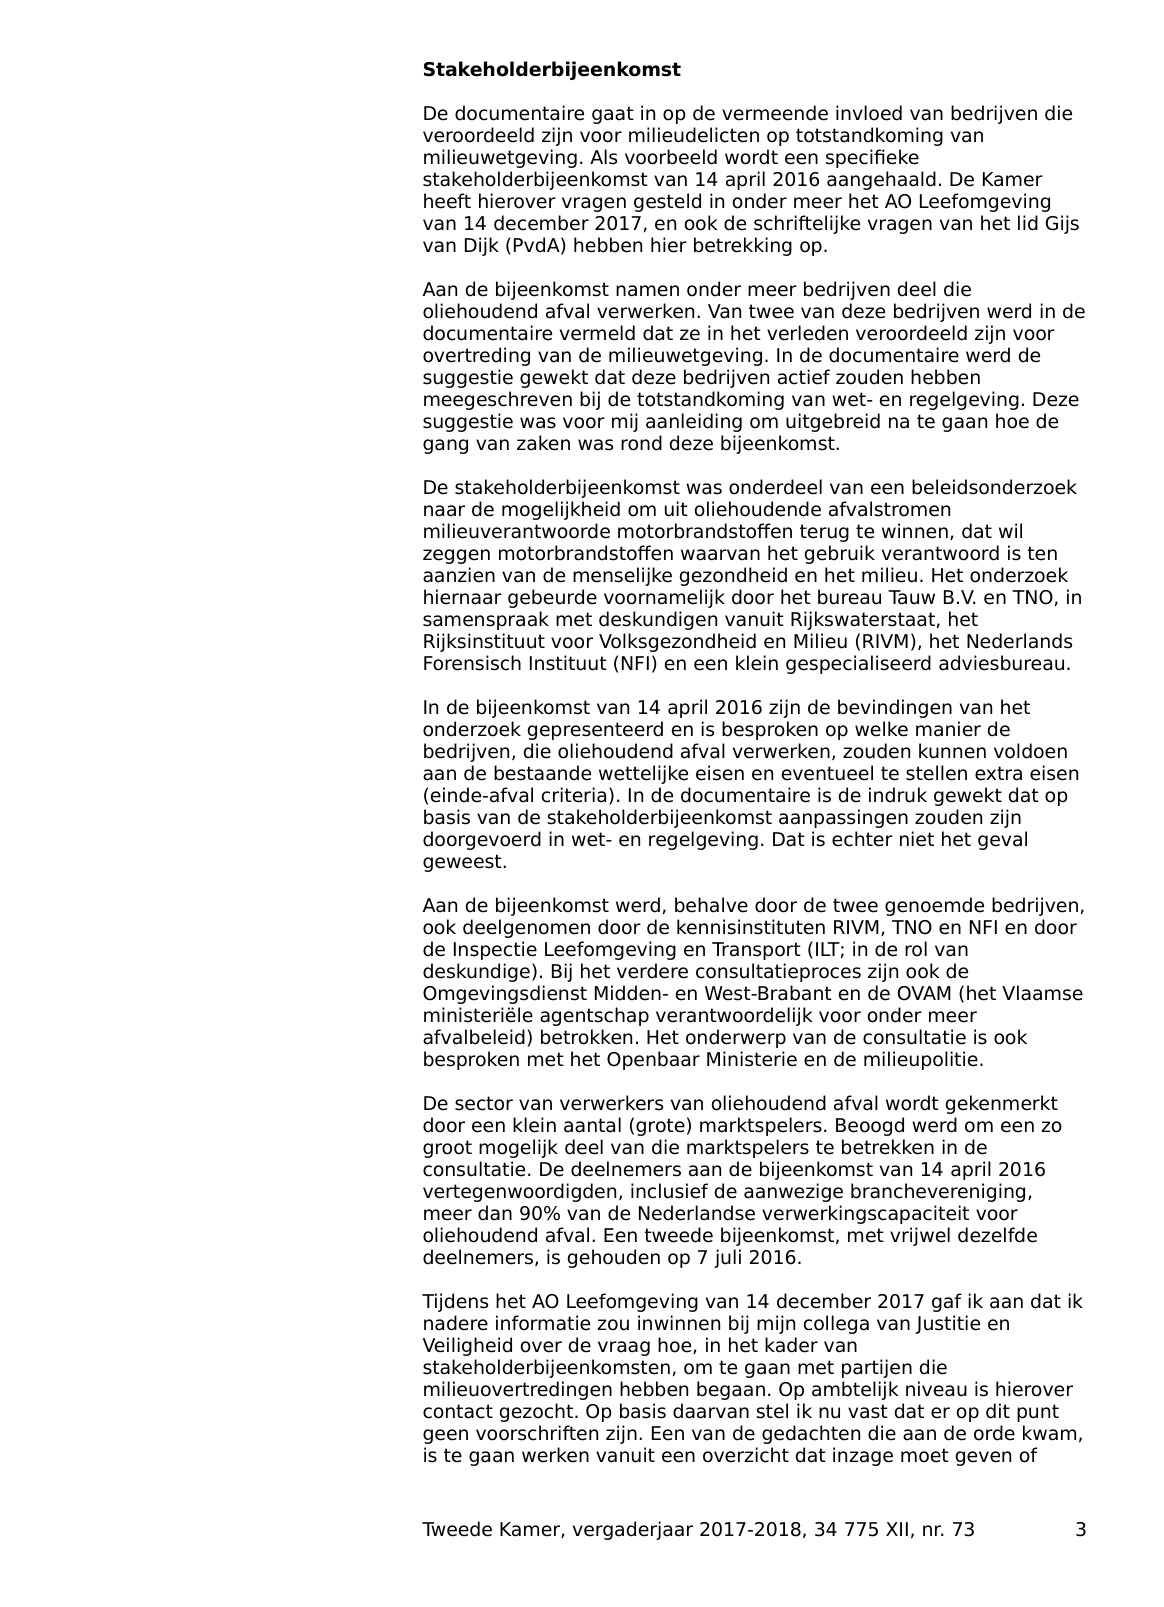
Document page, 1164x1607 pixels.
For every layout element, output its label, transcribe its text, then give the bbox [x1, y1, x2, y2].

subtitle Stakeholderbijeenkomst [422, 59, 1087, 81]
text Aan de bijeenkomst namen onder meer bedrijven deel die oliehoudend afval verwerken. Van twee van deze bedrijven werd in de documentaire vermeld dat ze in het verleden veroordeeld zijn voor overtreding van de milieuwetgeving. In de documentaire werd de suggestie gewekt dat deze bedrijven actief zouden hebben meegeschreven bij de totstandkoming van wet- en regelgeving. Deze suggestie was voor mij aanleiding om uitgebreid na te gaan hoe de gang van zaken was rond deze bijeenkomst. [422, 279, 1087, 455]
text Tijdens het AO Leefomgeving van 14 december 2017 gaf ik aan dat ik nadere informatie zou inwinnen bij mijn collega van Justitie en Veiligheid over de vraag hoe, in het kader van stakeholderbijeenkomsten, om te gaan met partijen die milieuovertredingen hebben begaan. Op ambtelijk niveau is hierover contact gezocht. Op basis daarvan stel ik nu vast dat er op dit punt geen voorschriften zijn. Een van de gedachten die aan de orde kwam, is te gaan werken vanuit een overzicht dat inzage moet geven of [422, 1291, 1087, 1467]
text De sector van verwerkers van oliehoudend afval wordt gekenmerkt door een klein aantal (grote) marktspelers. Beoogd werd om een zo groot mogelijk deel van die marktspelers te betrekken in de consultatie. De deelnemers aan de bijeenkomst van 14 april 2016 vertegenwoordigden, inclusief de aanwezige branchevereniging, meer dan 90% van de Nederlandse verwerkingscapaciteit voor oliehoudend afval. Een tweede bijeenkomst, met vrijwel dezelfde deelnemers, is gehouden op 7 juli 2016. [422, 1093, 1087, 1269]
text De stakeholderbijeenkomst was onderdeel van een beleidsonderzoek naar de mogelijkheid om uit oliehoudende afvalstromen milieuverantwoorde motorbrandstoffen terug te winnen, dat wil zeggen motorbrandstoffen waarvan het gebruik verantwoord is ten aanzien van de menselijke gezondheid en het milieu. Het onderzoek hiernaar gebeurde voornamelijk door het bureau Tauw B.V. en TNO, in samenspraak met deskundigen vanuit Rijkswaterstaat, het Rijksinstituut voor Volksgezondheid en Milieu (RIVM), het Nederlands Forensisch Instituut (NFI) en een klein gespecialiseerd adviesbureau. [422, 477, 1087, 675]
text Aan de bijeenkomst werd, behalve door de twee genoemde bedrijven, ook deelgenomen door de kennisinstituten RIVM, TNO en NFI en door de Inspectie Leefomgeving en Transport (ILT; in de rol van deskundige). Bij het verdere consultatieproces zijn ook de Omgevingsdienst Midden- en West-Brabant en de OVAM (het Vlaamse ministeriële agentschap verantwoordelijk voor onder meer afvalbeleid) betrokken. Het onderwerp van de consultatie is ook besproken met het Openbaar Ministerie en de milieupolitie. [422, 895, 1087, 1071]
text In de bijeenkomst van 14 april 2016 zijn de bevindingen van het onderzoek gepresenteerd en is besproken op welke manier de bedrijven, die oliehoudend afval verwerken, zouden kunnen voldoen aan de bestaande wettelijke eisen en eventueel te stellen extra eisen (einde-afval criteria). In de documentaire is de indruk gewekt dat op basis van de stakeholderbijeenkomst aanpassingen zouden zijn doorgevoerd in wet- en regelgeving. Dat is echter niet het geval geweest. [422, 697, 1087, 873]
text De documentaire gaat in op de vermeende invloed van bedrijven die veroordeeld zijn voor milieudelicten op totstandkoming van milieuwetgeving. Als voorbeeld wordt een specifieke stakeholderbijeenkomst van 14 april 2016 aangehaald. De Kamer heeft hierover vragen gesteld in onder meer het AO Leefomgeving van 14 december 2017, en ook de schriftelijke vragen van het lid Gijs van Dijk (PvdA) hebben hier betrekking op. [422, 103, 1087, 257]
